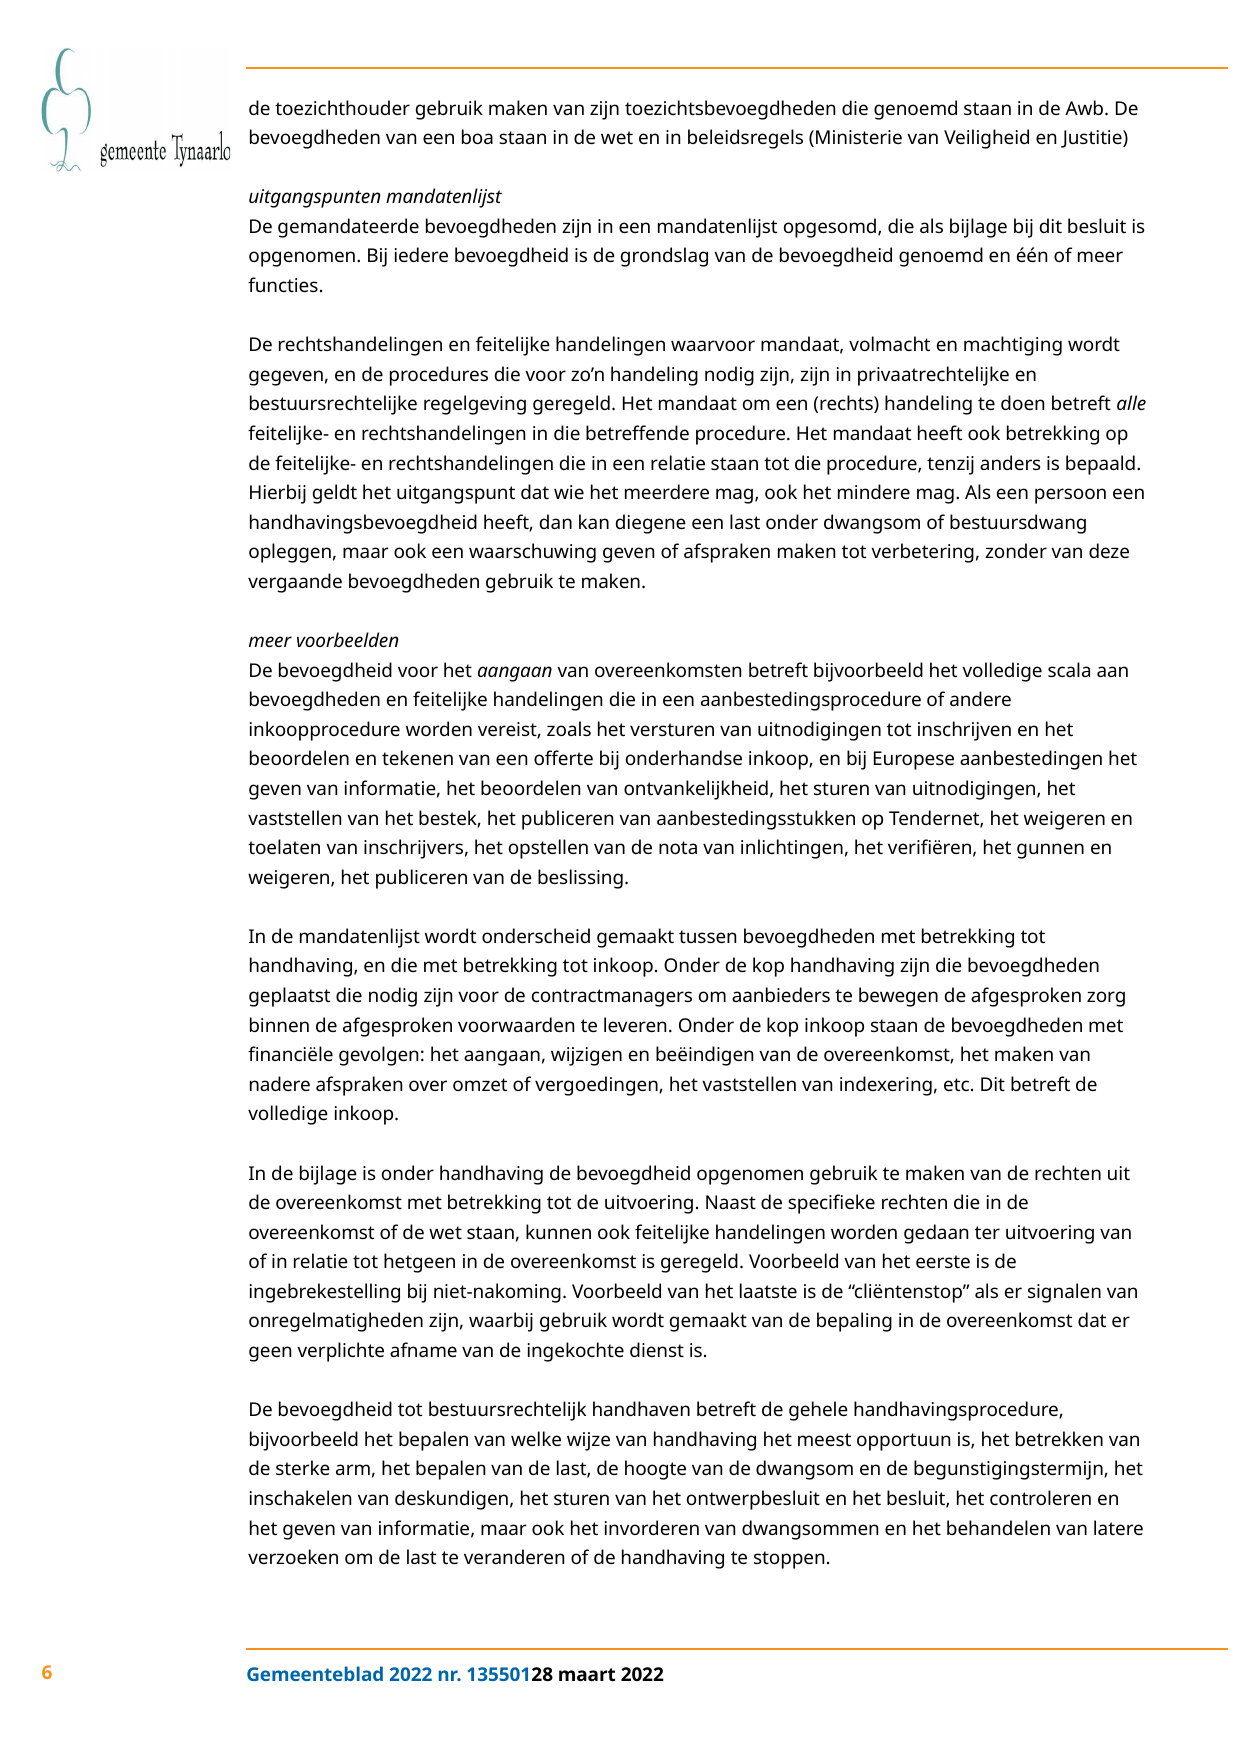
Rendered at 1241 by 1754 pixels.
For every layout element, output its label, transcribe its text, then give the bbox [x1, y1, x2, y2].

text de toezichthouder gebruik maken van zijn toezichtsbevoegdheden die genoemd staan in de Awb. De bevoegdheden van een boa staan in de wet en in beleidsregels (Ministerie van Veiligheid en Justitie) [248, 95, 1152, 150]
text In de bijlage is onder handhaving de bevoegdheid opgenomen gebruik te maken van de rechten uit de overeenkomst met betrekking tot de uitvoering. Naast de specifieke rechten die in de overeenkomst of de wet staan, kunnen ook feitelijke handelingen worden gedaan ter uitvoering van of in relatie tot hetgeen in de overeenkomst is geregeld. Voorbeeld van het eerste is de ingebrekestelling bij niet-nakoming. Voorbeeld van het laatste is de “cliëntenstop” als er signalen van onregelmatigheden zijn, waarbij gebruik wordt gemaakt van de bepaling in de overeenkomst dat er geen verplichte afname van de ingekochte dienst is. [248, 1160, 1152, 1363]
text De gemandateerde bevoegdheden zijn in een mandatenlijst opgesomd, die als bijlage bij dit besluit is opgenomen. Bij iedere bevoegdheid is de grondslag van de bevoegdheid genoemd en één of meer functies. [248, 213, 1152, 298]
picture [41, 47, 231, 172]
text uitgangspunten mandatenlijst [248, 183, 1152, 209]
text meer voorbeelden [248, 627, 1152, 653]
text De bevoegdheid tot bestuursrechtelijk handhaven betreft de gehele handhavingsprocedure, bijvoorbeeld het bepalen van welke wijze van handhaving het meest opportuun is, het betrekken van de sterke arm, het bepalen van de last, de hoogte van de dwangsom en de begunstigingstermijn, het inschakelen van deskundigen, het sturen van het ontwerpbesluit en het besluit, het controleren en het geven van informatie, maar ook het invorderen van dwangsommen en het behandelen van latere verzoeken om de last te veranderen of de handhaving te stoppen. [248, 1396, 1152, 1570]
text De rechtshandelingen en feitelijke handelingen waarvoor mandaat, volmacht en machtiging wordt gegeven, en de procedures die voor zo’n handeling nodig zijn, zijn in privaatrechtelijke en bestuursrechtelijke regelgeving geregeld. Het mandaat om een (rechts) handeling te doen betreft alle feitelijke- en rechtshandelingen in die betreffende procedure. Het mandaat heeft ook betrekking op de feitelijke- en rechtshandelingen die in een relatie staan tot die procedure, tenzij anders is bepaald. Hierbij geldt het uitgangspunt dat wie het meerdere mag, ook het mindere mag. Als een persoon een handhavingsbevoegdheid heeft, dan kan diegene een last onder dwangsom of bestuursdwang opleggen, maar ook een waarschuwing geven of afspraken maken tot verbetering, zonder van deze vergaande bevoegdheden gebruik te maken. [248, 331, 1152, 594]
text De bevoegdheid voor het aangaan van overeenkomsten betreft bijvoorbeeld het volledige scala aan bevoegdheden en feitelijke handelingen die in een aanbestedingsprocedure of andere inkoopprocedure worden vereist, zoals het versturen van uitnodigingen tot inschrijven en het beoordelen en tekenen van een offerte bij onderhandse inkoop, en bij Europese aanbestedingen het geven van informatie, het beoordelen van ontvankelijkheid, het sturen van uitnodigingen, het vaststellen van het bestek, het publiceren van aanbestedingsstukken op Tendernet, het weigeren en toelaten van inschrijvers, het opstellen van de nota van inlichtingen, het verifiëren, het gunnen en weigeren, het publiceren van de beslissing. [248, 657, 1152, 890]
text In de mandatenlijst wordt onderscheid gemaakt tussen bevoegdheden met betrekking tot handhaving, en die met betrekking tot inkoop. Onder de kop handhaving zijn die bevoegdheden geplaatst die nodig zijn voor de contractmanagers om aanbieders te bewegen de afgesproken zorg binnen de afgesproken voorwaarden te leveren. Onder de kop inkoop staan de bevoegdheden met financiële gevolgen: het aangaan, wijzigen en beëindigen van de overeenkomst, het maken van nadere afspraken over omzet of vergoedingen, het vaststellen van indexering, etc. Dit betreft de volledige inkoop. [248, 923, 1152, 1126]
